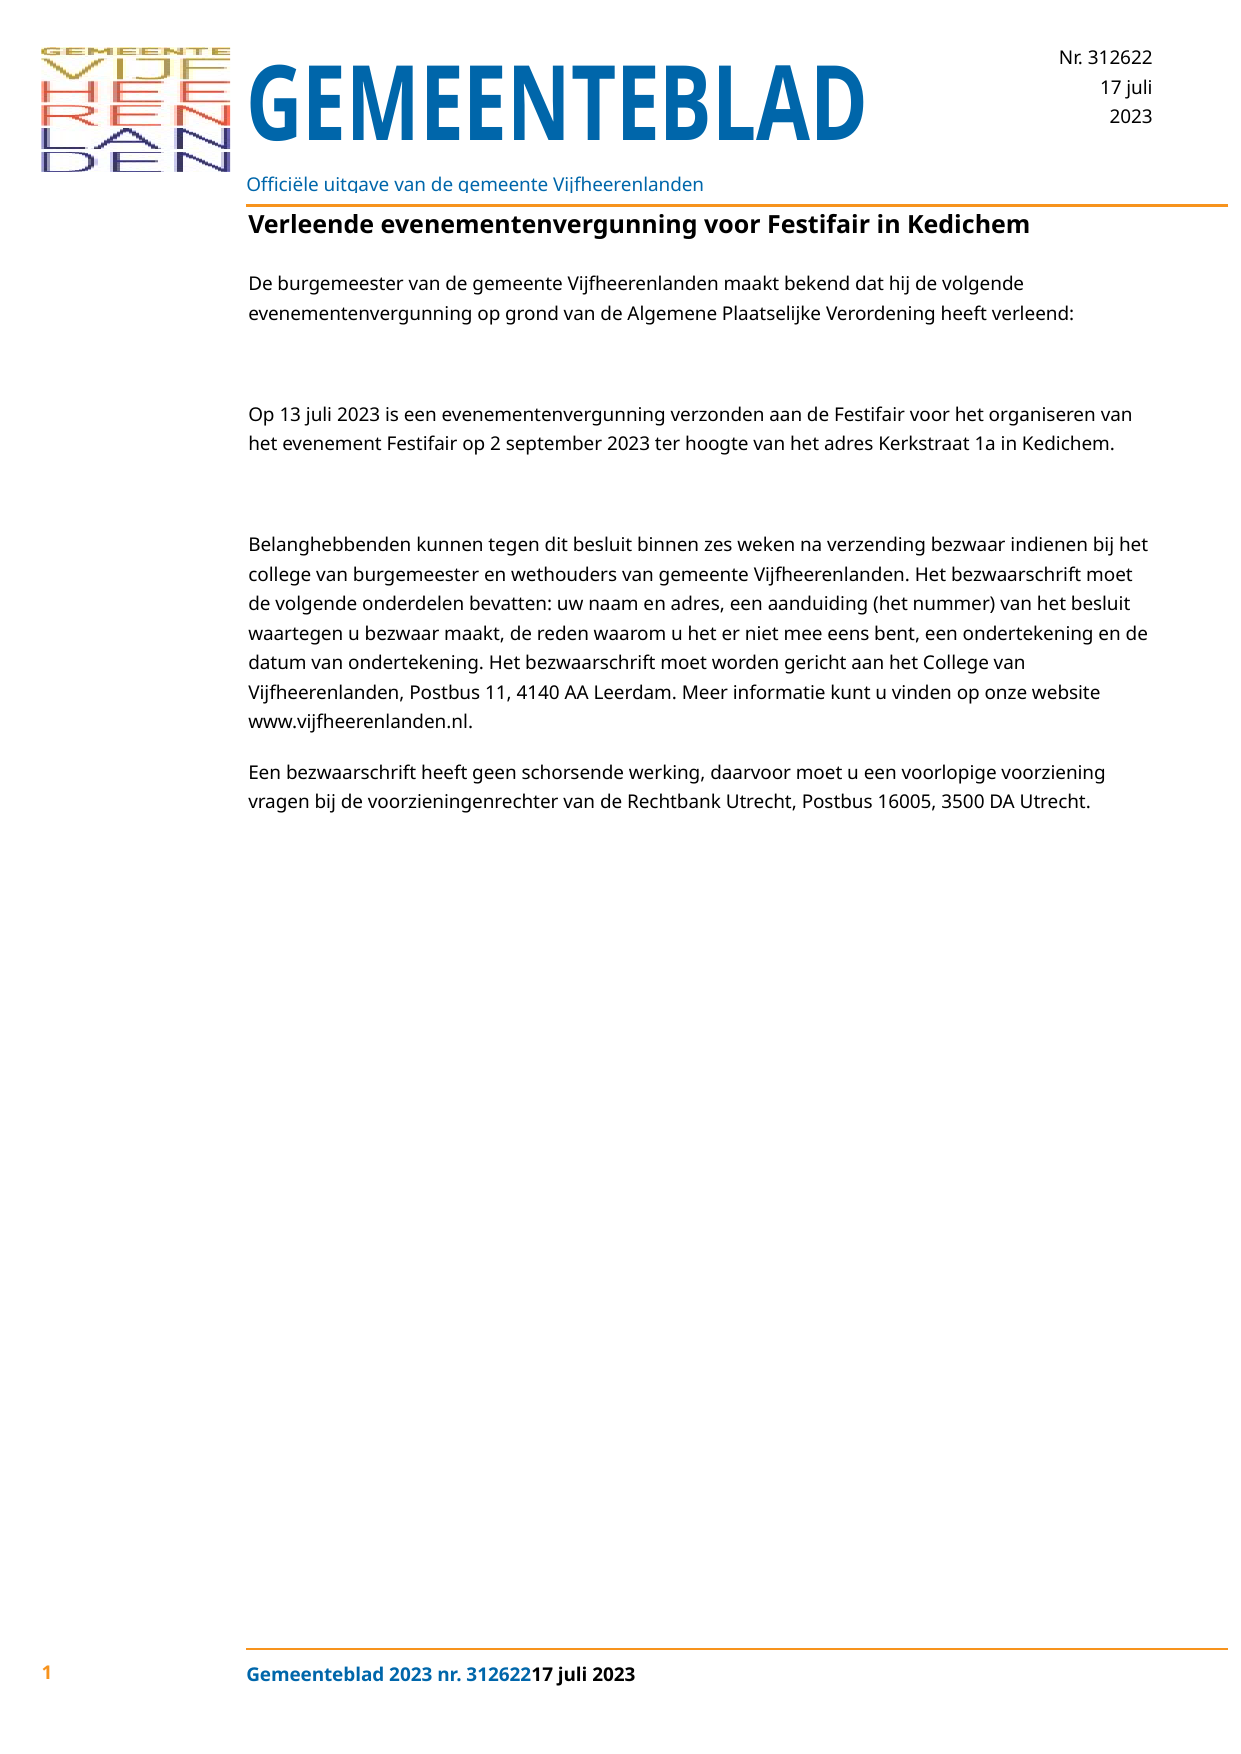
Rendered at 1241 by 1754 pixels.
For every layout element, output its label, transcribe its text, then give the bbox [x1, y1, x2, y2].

text Op 13 juli 2023 is een evenementenvergunning verzonden aan de Festifair voor het organiseren van het evenement Festifair op 2 september 2023 ter hoogte van het adres Kerkstraat 1a in Kedichem. [248, 401, 1152, 456]
picture [41, 47, 231, 172]
text Een bezwaarschrift heeft geen schorsende werking, daarvoor moet u een voorlopige voorziening vragen bij de voorzieningenrechter van de Rechtbank Utrecht, Postbus 16005, 3500 DA Utrecht. [248, 759, 1152, 814]
text Verleende evenementenvergunning voor Festifair in Kedichem [248, 207, 1152, 241]
text Belanghebbenden kunnen tegen dit besluit binnen zes weken na verzending bezwaar indienen bij het college van burgemeester en wethouders van gemeente Vijfheerenlanden. Het bezwaarschrift moet de volgende onderdelen bevatten: uw naam en adres, een aanduiding (het nummer) van het besluit waartegen u bezwaar maakt, de reden waarom u het er niet mee eens bent, een ondertekening en de datum van ondertekening. Het bezwaarschrift moet worden gericht aan het College van Vijfheerenlanden, Postbus 11, 4140 AA Leerdam. Meer informatie kunt u vinden op onze website www.vijfheerenlanden.nl. [248, 531, 1152, 734]
text De burgemeester van de gemeente Vijfheerenlanden maakt bekend dat hij de volgende evenementenvergunning op grond van de Algemene Plaatselijke Verordening heeft verleend: [248, 270, 1152, 326]
